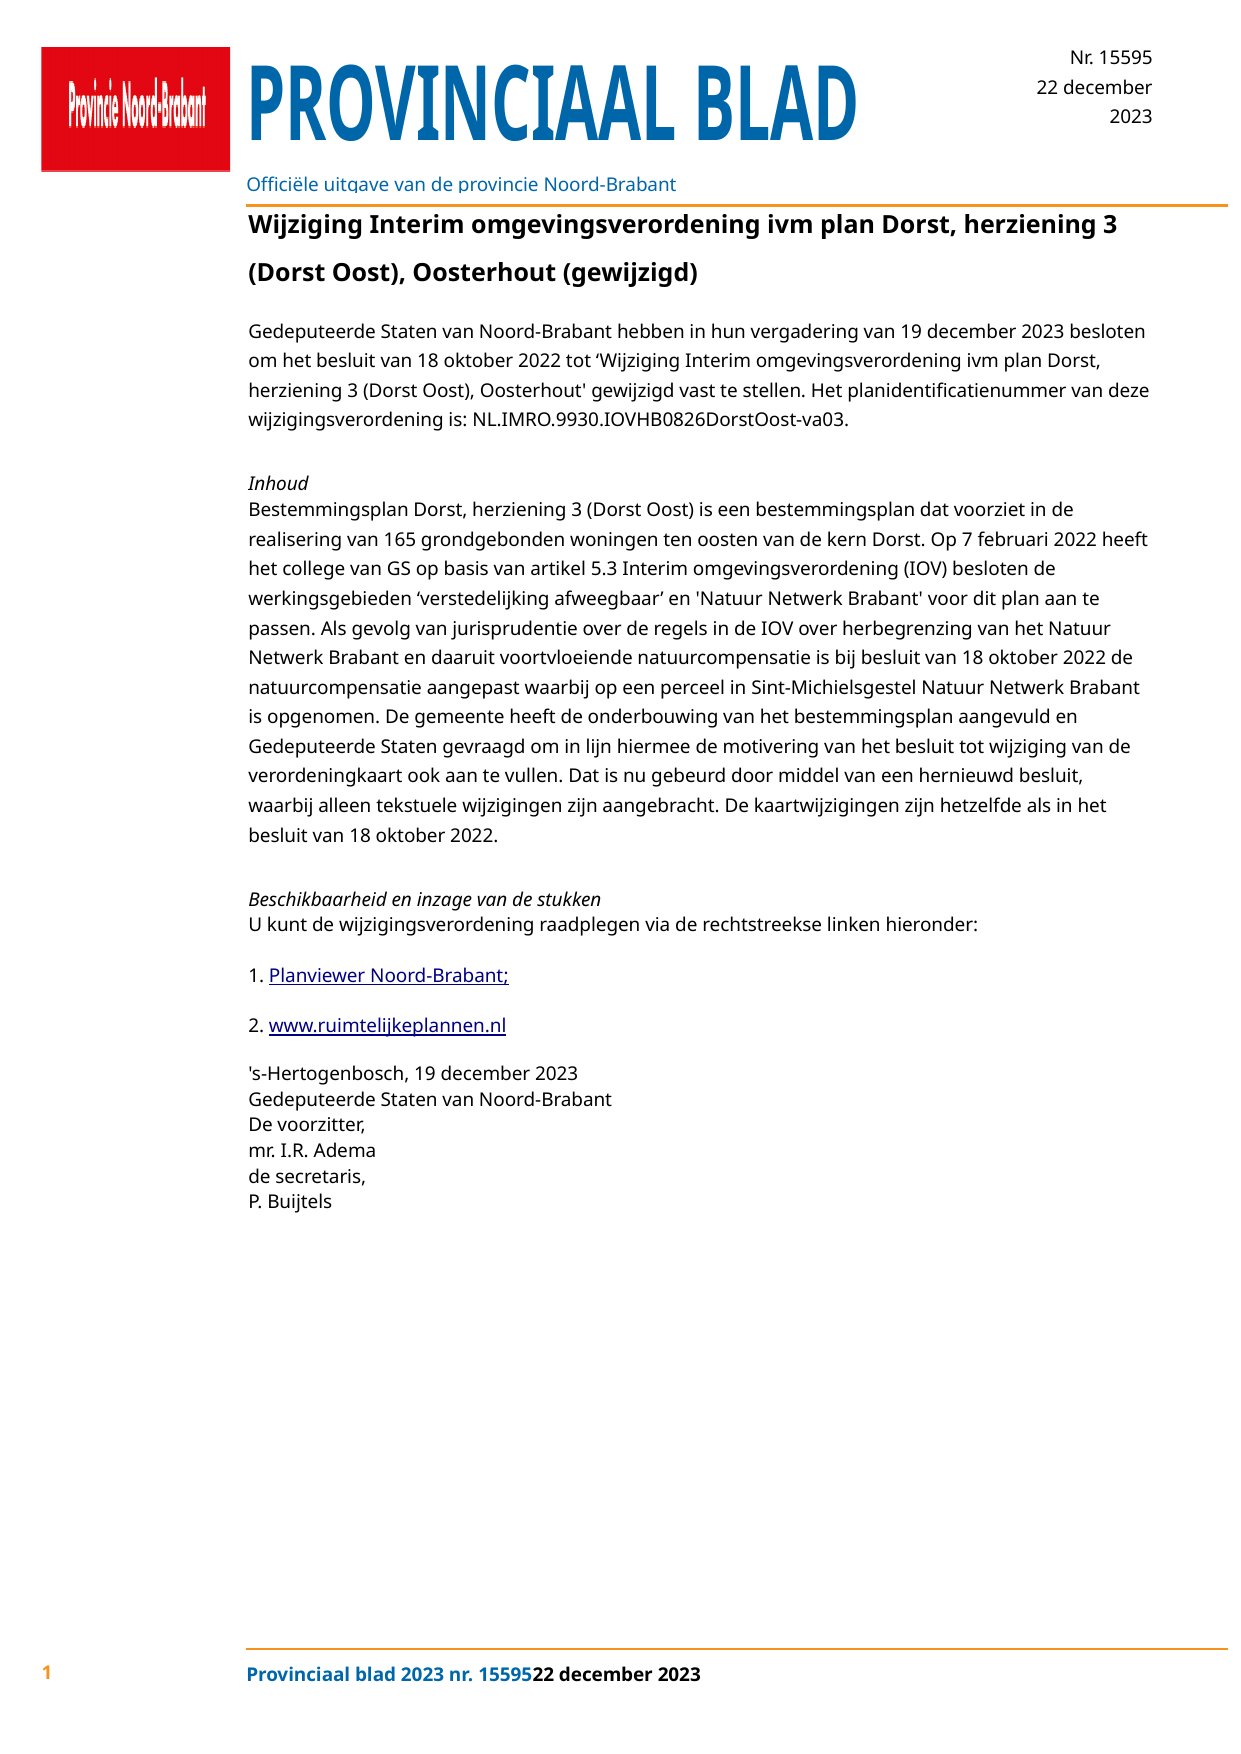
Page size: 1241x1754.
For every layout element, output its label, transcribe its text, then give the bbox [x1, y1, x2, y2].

text 1. Planviewer Noord-Brabant; [248, 962, 1152, 988]
text P. Buijtels [248, 1189, 1152, 1214]
text Beschikbaarheid en inzage van de stukken [248, 886, 1152, 911]
text Inhoud [248, 471, 1152, 496]
text de secretaris, [248, 1163, 1152, 1189]
text 's-Hertogenbosch, 19 december 2023 [248, 1060, 1152, 1086]
text Gedeputeerde Staten van Noord-Brabant hebben in hun vergadering van 19 december 2023 besloten om het besluit van 18 oktober 2022 tot ‘Wijziging Interim omgevingsverordening ivm plan Dorst, herziening 3 (Dorst Oost), Oosterhout' gewijzigd vast te stellen. Het planidentificatienummer van deze wijzigingsverordening is: NL.IMRO.9930.IOVHB0826DorstOost-va03. [248, 318, 1152, 432]
text Wijziging Interim omgevingsverordening ivm plan Dorst, herziening 3 (Dorst Oost), Oosterhout (gewijzigd) [248, 207, 1152, 288]
text De voorzitter, [248, 1112, 1152, 1137]
text mr. I.R. Adema [248, 1137, 1152, 1163]
text Bestemmingsplan Dorst, herziening 3 (Dorst Oost) is een bestemmingsplan dat voorziet in de realisering van 165 grondgebonden woningen ten oosten van de kern Dorst. Op 7 februari 2022 heeft het college van GS op basis van artikel 5.3 Interim omgevingsverordening (IOV) besloten de werkingsgebieden ‘verstedelijking afweegbaar’ en 'Natuur Netwerk Brabant' voor dit plan aan te passen. Als gevolg van jurisprudentie over de regels in de IOV over herbegrenzing van het Natuur Netwerk Brabant en daaruit voortvloeiende natuurcompensatie is bij besluit van 18 oktober 2022 de natuurcompensatie aangepast waarbij op een perceel in Sint-Michielsgestel Natuur Netwerk Brabant is opgenomen. De gemeente heeft de onderbouwing van het bestemmingsplan aangevuld en Gedeputeerde Staten gevraagd om in lijn hiermee de motivering van het besluit tot wijziging van de verordeningkaart ook aan te vullen. Dat is nu gebeurd door middel van een hernieuwd besluit, waarbij alleen tekstuele wijzigingen zijn aangebracht. De kaartwijzigingen zijn hetzelfde als in het besluit van 18 oktober 2022. [248, 496, 1152, 847]
text Gedeputeerde Staten van Noord-Brabant [248, 1086, 1152, 1112]
picture [41, 47, 231, 172]
text 2. www.ruimtelijkeplannen.nl [248, 1012, 1152, 1038]
text U kunt de wijzigingsverordening raadplegen via de rechtstreekse linken hieronder: [248, 911, 1152, 937]
